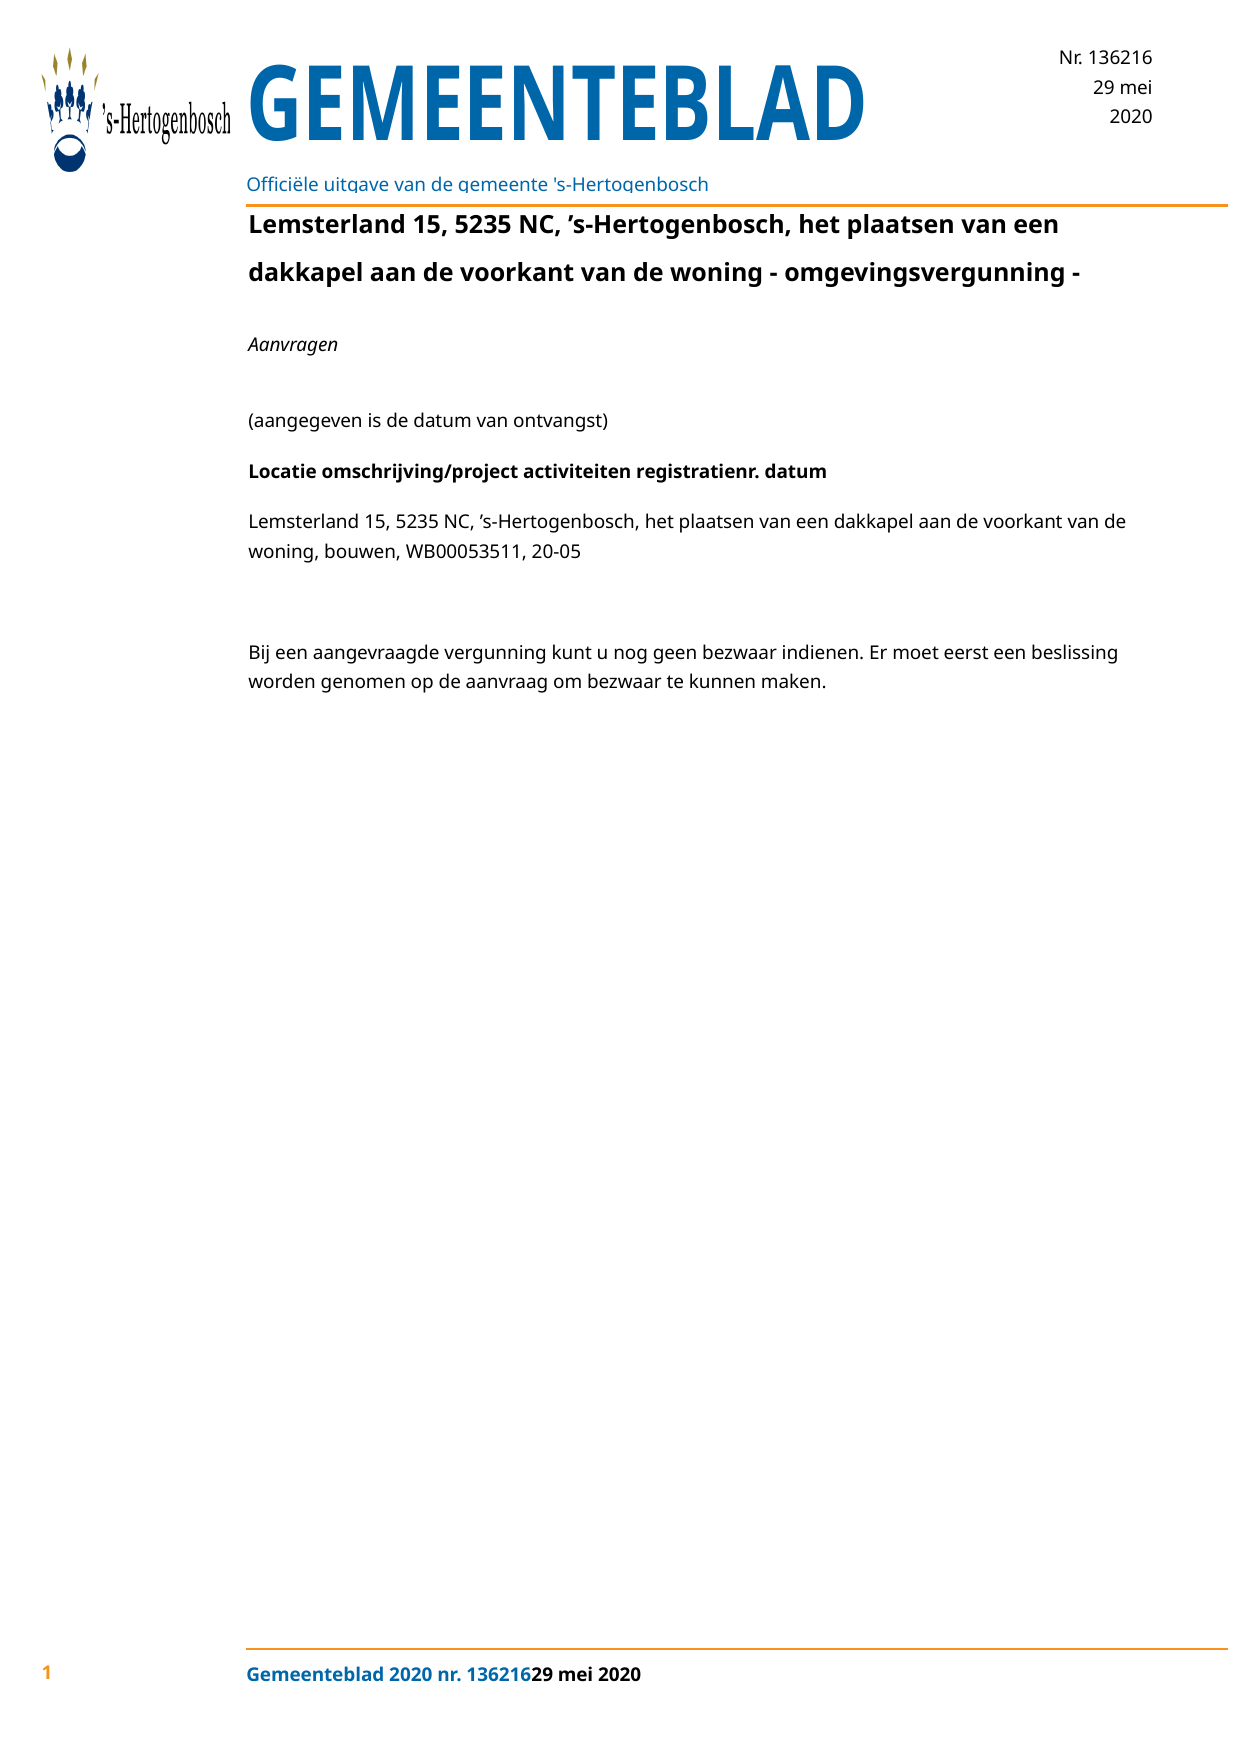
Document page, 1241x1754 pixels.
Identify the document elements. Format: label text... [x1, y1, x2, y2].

text Aanvragen [248, 331, 1152, 357]
picture [41, 47, 231, 172]
text Bij een aangevraagde vergunning kunt u nog geen bezwaar indienen. Er moet eerst een beslissing worden genomen op de aanvraag om bezwaar te kunnen maken. [248, 639, 1152, 694]
text Lemsterland 15, 5235 NC, ’s-Hertogenbosch, het plaatsen van een dakkapel aan de voorkant van de woning, bouwen, WB00053511, 20-05 [248, 508, 1152, 564]
text Locatie omschrijving/project activiteiten registratienr. datum [248, 458, 1152, 484]
text (aangegeven is de datum van ontvangst) [248, 408, 1152, 433]
text Lemsterland 15, 5235 NC, ’s-Hertogenbosch, het plaatsen van een dakkapel aan de voorkant van de woning - omgevingsvergunning - [248, 207, 1152, 288]
